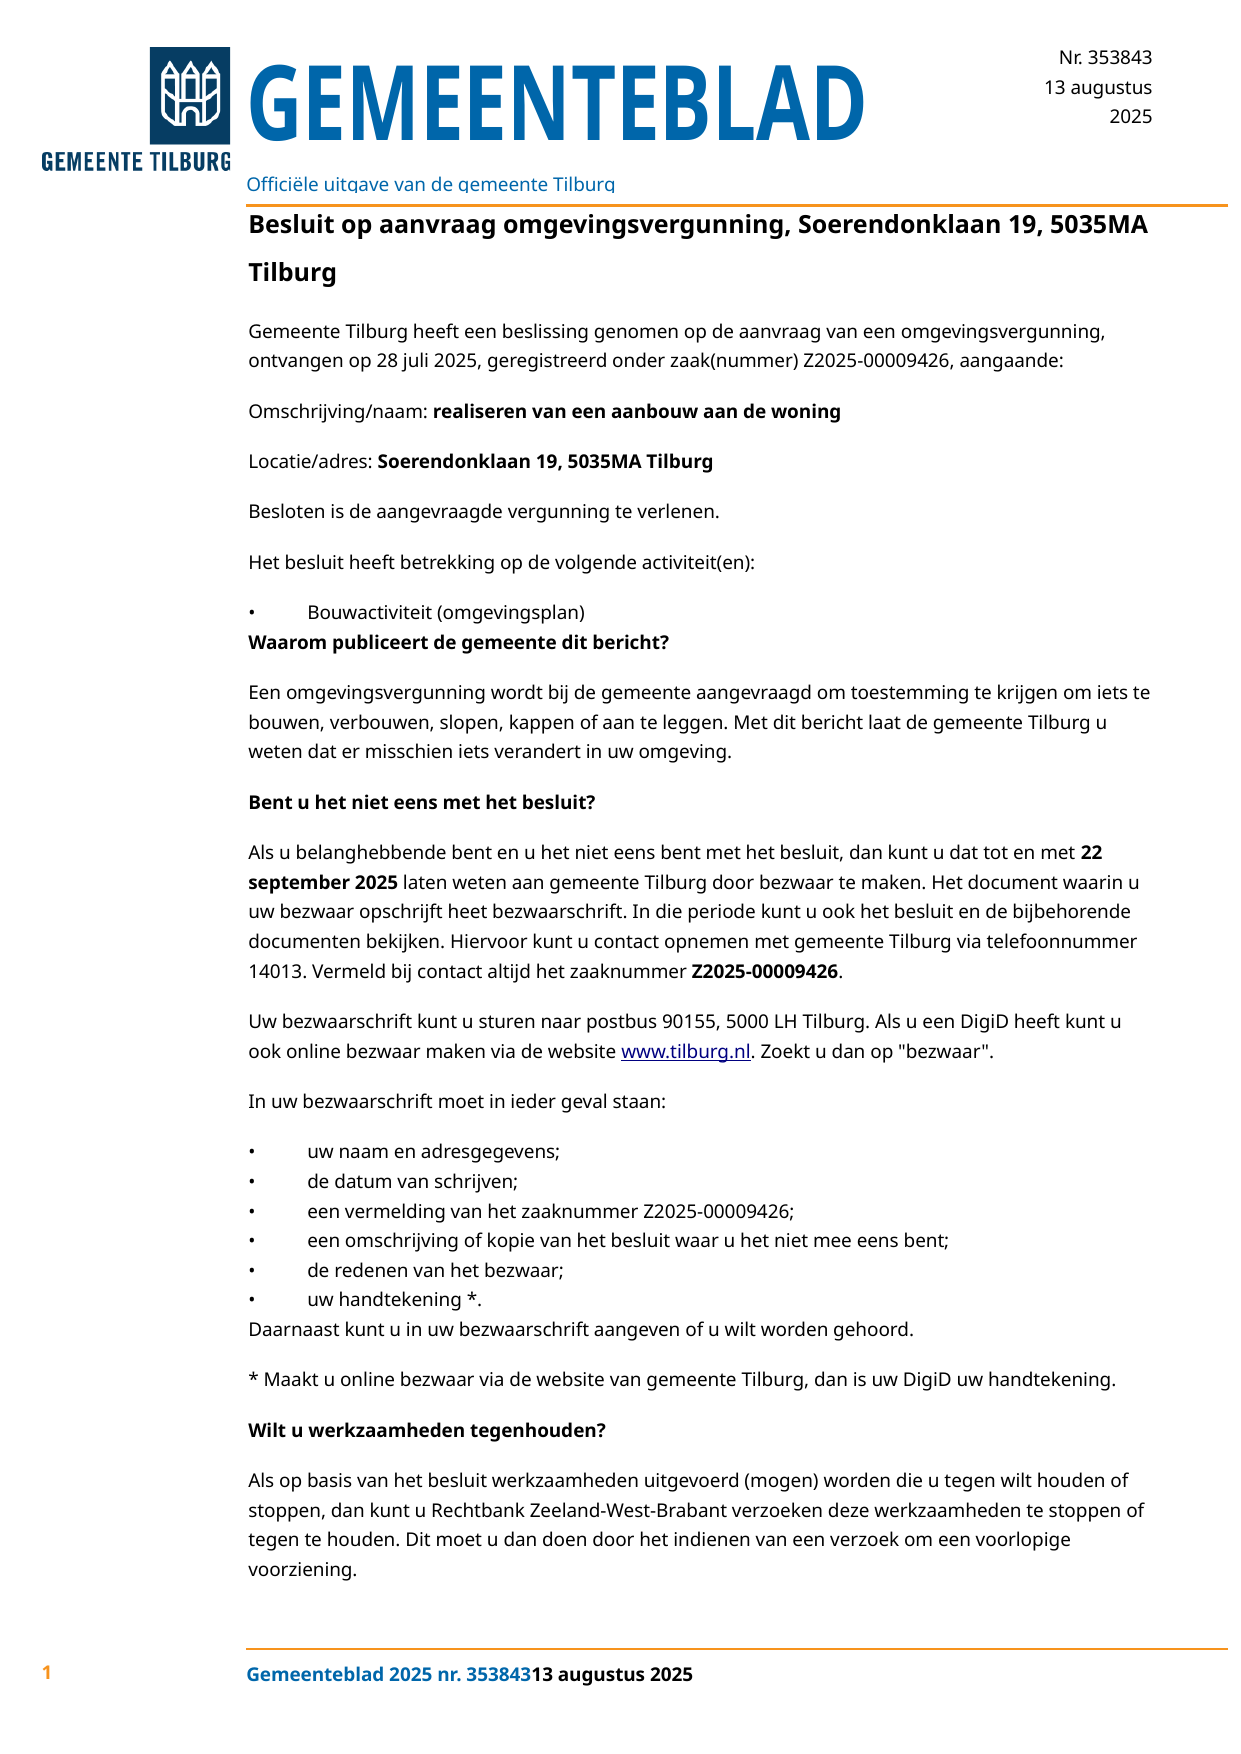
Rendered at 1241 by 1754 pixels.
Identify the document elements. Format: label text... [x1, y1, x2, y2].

list de redenen van het bezwaar; [248, 1257, 1152, 1283]
text * Maakt u online bezwaar via de website van gemeente Tilburg, dan is uw DigiD uw handtekening. [248, 1367, 1152, 1392]
text Waarom publiceert de gemeente dit bericht? [248, 629, 1152, 655]
text Uw bezwaarschrift kunt u sturen naar postbus 90155, 5000 LH Tilburg. Als u een DigiD heeft kunt u ook online bezwaar maken via de website www.tilburg.nl. Zoekt u dan op "bezwaar". [248, 1008, 1152, 1064]
text Besluit op aanvraag omgevingsvergunning, Soerendonklaan 19, 5035MA Tilburg [248, 207, 1152, 288]
list een vermelding van het zaaknummer Z2025-00009426; [248, 1198, 1152, 1224]
text Omschrijving/naam: realiseren van een aanbouw aan de woning [248, 398, 1152, 424]
list de datum van schrijven; [248, 1168, 1152, 1194]
text Locatie/adres: Soerendonklaan 19, 5035MA Tilburg [248, 448, 1152, 474]
list Bouwactiviteit (omgevingsplan) [248, 599, 1152, 625]
text Als u belanghebbende bent en u het niet eens bent met het besluit, dan kunt u dat tot en met 22 september 2025 laten weten aan gemeente Tilburg door bezwaar te maken. Het document waarin u uw bezwaar opschrijft heet bezwaarschrift. In die periode kunt u ook het besluit en de bijbehorende documenten bekijken. Hiervoor kunt u contact opnemen met gemeente Tilburg via telefoonnummer 14013. Vermeld bij contact altijd het zaaknummer Z2025-00009426. [248, 839, 1152, 984]
list uw naam en adresgegevens; [248, 1139, 1152, 1164]
picture [41, 47, 231, 172]
text Bent u het niet eens met het besluit? [248, 789, 1152, 815]
text Wilt u werkzaamheden tegenhouden? [248, 1417, 1152, 1443]
text Daarnaast kunt u in uw bezwaarschrift aangeven of u wilt worden gehoord. [248, 1316, 1152, 1342]
text Een omgevingsvergunning wordt bij de gemeente aangevraagd om toestemming te krijgen om iets te bouwen, verbouwen, slopen, kappen of aan te leggen. Met dit bericht laat de gemeente Tilburg u weten dat er misschien iets verandert in uw omgeving. [248, 679, 1152, 764]
text Als op basis van het besluit werkzaamheden uitgevoerd (mogen) worden die u tegen wilt houden of stoppen, dan kunt u Rechtbank Zeeland-West-Brabant verzoeken deze werkzaamheden te stoppen of tegen te houden. Dit moet u dan doen door het indienen van een verzoek om een voorlopige voorziening. [248, 1467, 1152, 1582]
text Gemeente Tilburg heeft een beslissing genomen op de aanvraag van een omgevingsvergunning, ontvangen op 28 juli 2025, geregistreerd onder zaak(nummer) Z2025-00009426, aangaande: [248, 318, 1152, 373]
text Besloten is de aangevraagde vergunning te verlenen. [248, 499, 1152, 524]
list uw handtekening *. [248, 1287, 1152, 1312]
list een omschrijving of kopie van het besluit waar u het niet mee eens bent; [248, 1227, 1152, 1253]
text In uw bezwaarschrift moet in ieder geval staan: [248, 1088, 1152, 1114]
text Het besluit heeft betrekking op de volgende activiteit(en): [248, 549, 1152, 575]
